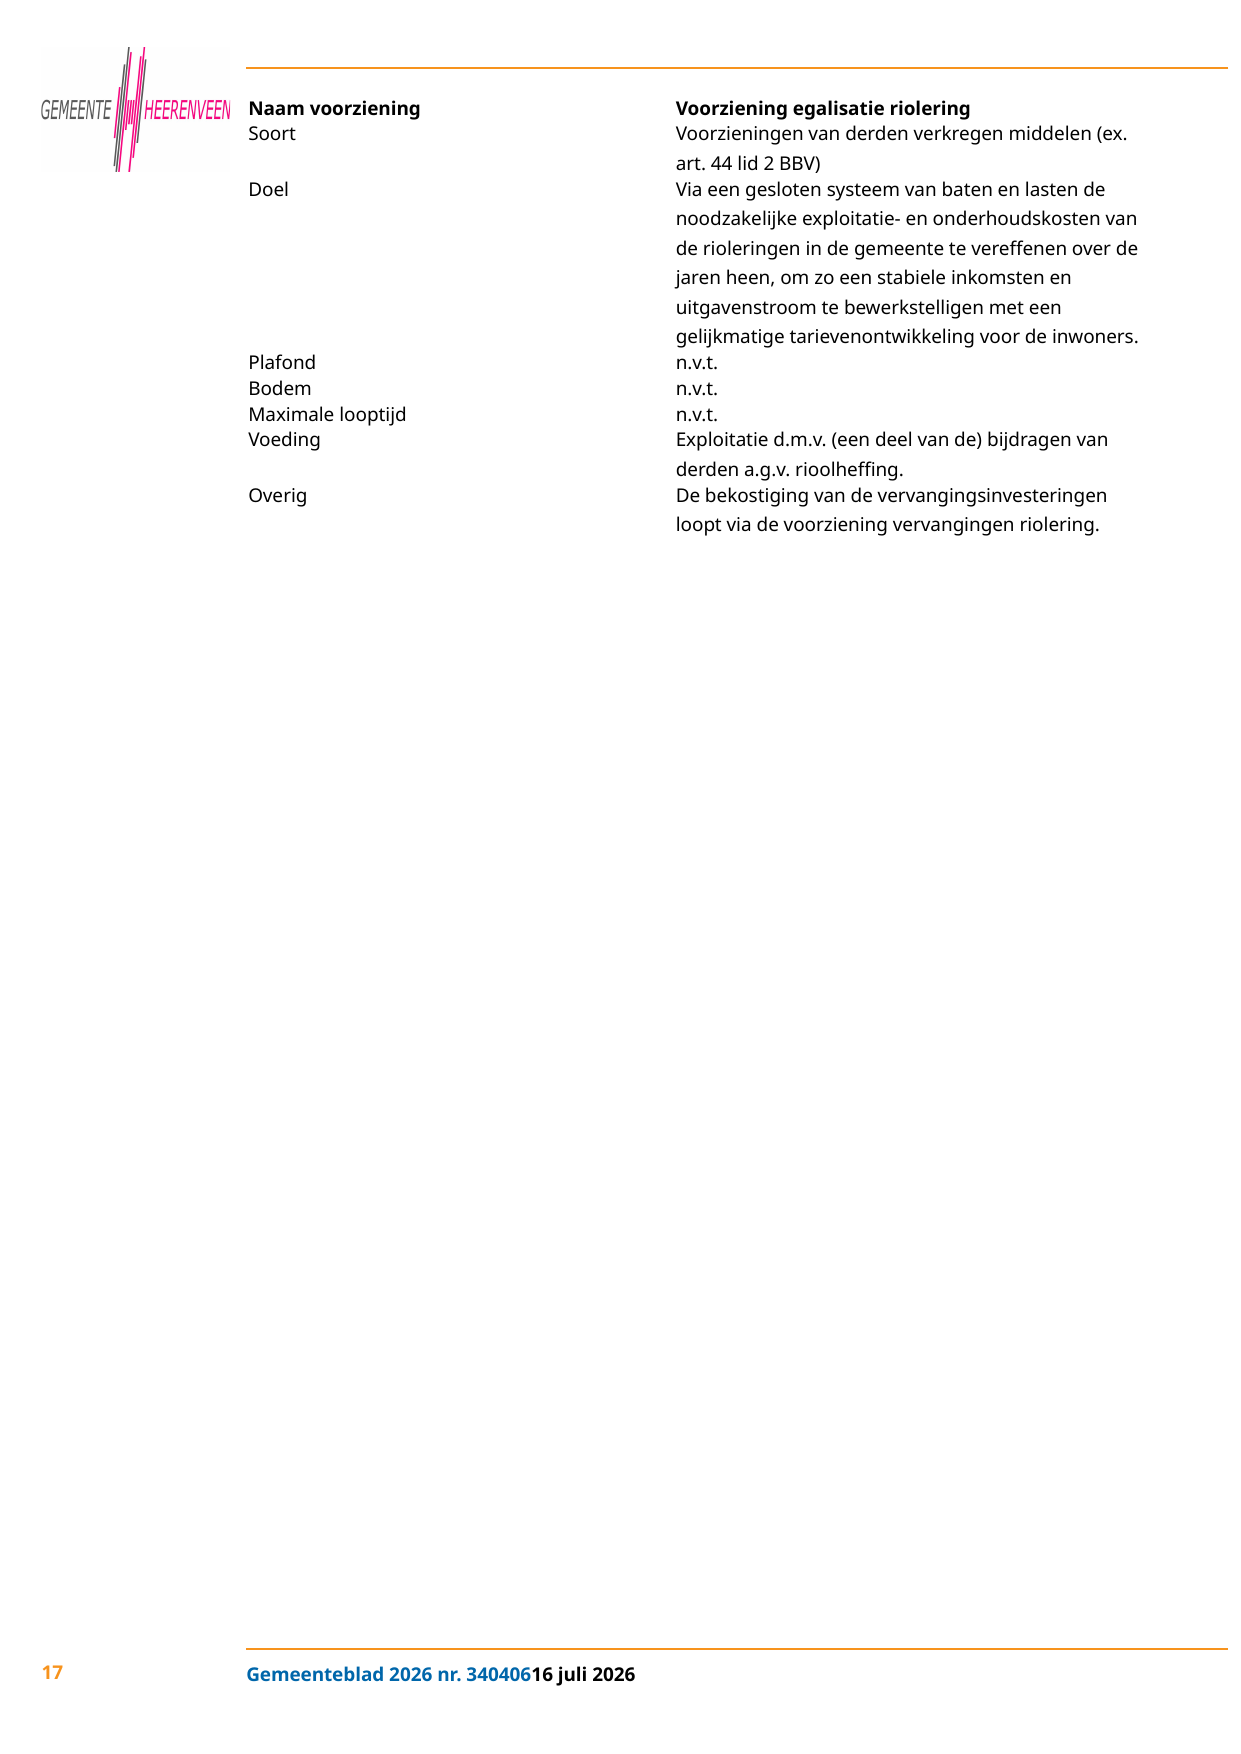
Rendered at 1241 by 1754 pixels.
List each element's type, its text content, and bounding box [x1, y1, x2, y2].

table_cell Bodem [248, 375, 676, 401]
table_cell De bekostiging van de vervangingsinvesteringen loopt via de voorziening vervangingen riolering. [676, 482, 1152, 537]
table_cell Voeding [248, 427, 676, 482]
table_cell Maximale looptijd [248, 401, 676, 427]
table_cell Overig [248, 482, 676, 537]
table_cell Voorzieningen van derden verkregen middelen (ex. art. 44 lid 2 BBV) [676, 121, 1152, 176]
table_header Naam voorziening [248, 95, 676, 121]
table_cell n.v.t. [676, 375, 1152, 401]
table_cell Plafond [248, 350, 676, 375]
table_header Voorziening egalisatie riolering [676, 95, 1152, 121]
table_cell Doel [248, 176, 676, 349]
table_cell n.v.t. [676, 401, 1152, 427]
picture [41, 47, 231, 172]
table_cell Via een gesloten systeem van baten en lasten de noodzakelijke exploitatie- en onderhoudskosten van de rioleringen in de gemeente te vereffenen over de jaren heen, om zo een stabiele inkomsten en uitgavenstroom te bewerkstelligen met een gelijkmatige tarievenontwikkeling voor de inwoners. [676, 176, 1152, 349]
table_cell Soort [248, 121, 676, 176]
table_cell n.v.t. [676, 350, 1152, 375]
table_cell Exploitatie d.m.v. (een deel van de) bijdragen van derden a.g.v. rioolheffing. [676, 427, 1152, 482]
